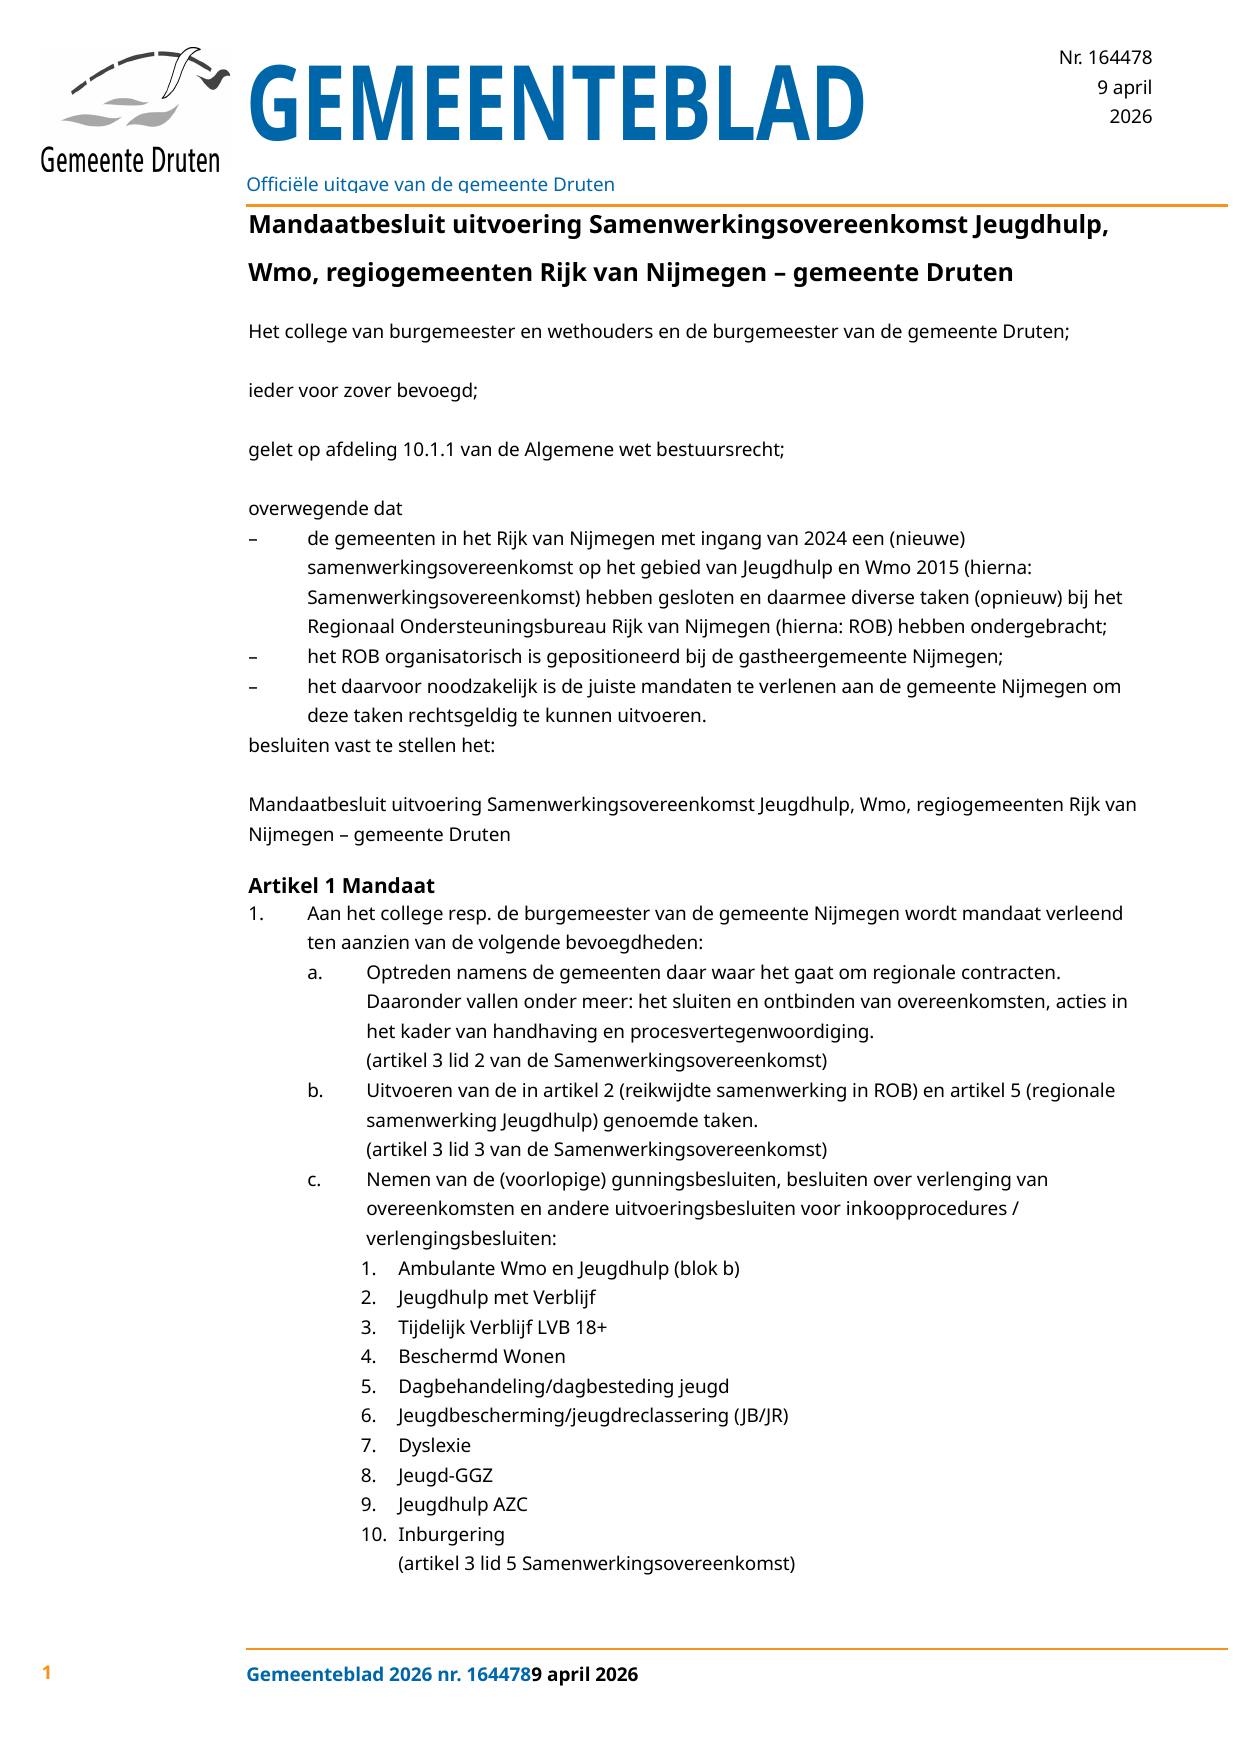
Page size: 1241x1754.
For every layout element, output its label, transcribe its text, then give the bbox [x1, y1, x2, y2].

list (artikel 3 lid 3 van de Samenwerkingsovereenkomst) [307, 1136, 1152, 1162]
text besluiten vast te stellen het: [248, 732, 1152, 758]
list Jeugdbescherming/jeugdreclassering (JB/JR) [361, 1403, 1152, 1428]
list Inburgering [361, 1521, 1152, 1547]
text Artikel 1 Mandaat [248, 871, 1152, 900]
text Mandaatbesluit uitvoering Samenwerkingsovereenkomst Jeugdhulp, Wmo, regiogemeenten Rijk van Nijmegen – gemeente Druten [248, 791, 1152, 847]
list Optreden namens de gemeenten daar waar het gaat om regionale contracten. Daaronder vallen onder meer: het sluiten en ontbinden van overeenkomsten, acties in het kader van handhaving en procesvertegenwoordiging. [307, 959, 1152, 1044]
text gelet op afdeling 10.1.1 van de Algemene wet bestuursrecht; [248, 436, 1152, 462]
text Mandaatbesluit uitvoering Samenwerkingsovereenkomst Jeugdhulp, Wmo, regiogemeenten Rijk van Nijmegen – gemeente Druten [248, 207, 1152, 288]
list Dyslexie [361, 1432, 1152, 1458]
list Uitvoeren van de in artikel 2 (reikwijdte samenwerking in ROB) en artikel 5 (regionale samenwerking Jeugdhulp) genoemde taken. [307, 1077, 1152, 1132]
list (artikel 3 lid 5 Samenwerkingsovereenkomst) [361, 1551, 1152, 1576]
picture [41, 47, 231, 172]
list Jeugdhulp met Verblijf [361, 1284, 1152, 1310]
list Jeugdhulp AZC [361, 1491, 1152, 1517]
list (artikel 3 lid 2 van de Samenwerkingsovereenkomst) [307, 1048, 1152, 1073]
text Het college van burgemeester en wethouders en de burgemeester van de gemeente Druten; [248, 318, 1152, 344]
list Dagbehandeling/dagbesteding jeugd [361, 1373, 1152, 1399]
text overwegende dat [248, 495, 1152, 521]
text ieder voor zover bevoegd; [248, 377, 1152, 403]
list Ambulante Wmo en Jeugdhulp (blok b) [361, 1255, 1152, 1280]
list de gemeenten in het Rijk van Nijmegen met ingang van 2024 een (nieuwe) samenwerkingsovereenkomst op het gebied van Jeugdhulp en Wmo 2015 (hierna: Samenwerkingsovereenkomst) hebben gesloten en daarmee diverse taken (opnieuw) bij het Regionaal Ondersteuningsbureau Rijk van Nijmegen (hierna: ROB) hebben ondergebracht; [248, 525, 1152, 639]
list Aan het college resp. de burgemeester van de gemeente Nijmegen wordt mandaat verleend ten aanzien van de volgende bevoegdheden: [248, 900, 1152, 955]
list Jeugd-GGZ [361, 1462, 1152, 1487]
list Nemen van de (voorlopige) gunningsbesluiten, besluiten over verlenging van overeenkomsten en andere uitvoeringsbesluiten voor inkoopprocedures / verlengingsbesluiten: [307, 1166, 1152, 1251]
list het daarvoor noodzakelijk is de juiste mandaten te verlenen aan de gemeente Nijmegen om deze taken rechtsgeldig te kunnen uitvoeren. [248, 673, 1152, 728]
list Tijdelijk Verblijf LVB 18+ [361, 1314, 1152, 1339]
list Beschermd Wonen [361, 1343, 1152, 1369]
list het ROB organisatorisch is gepositioneerd bij de gastheergemeente Nijmegen; [248, 643, 1152, 669]
